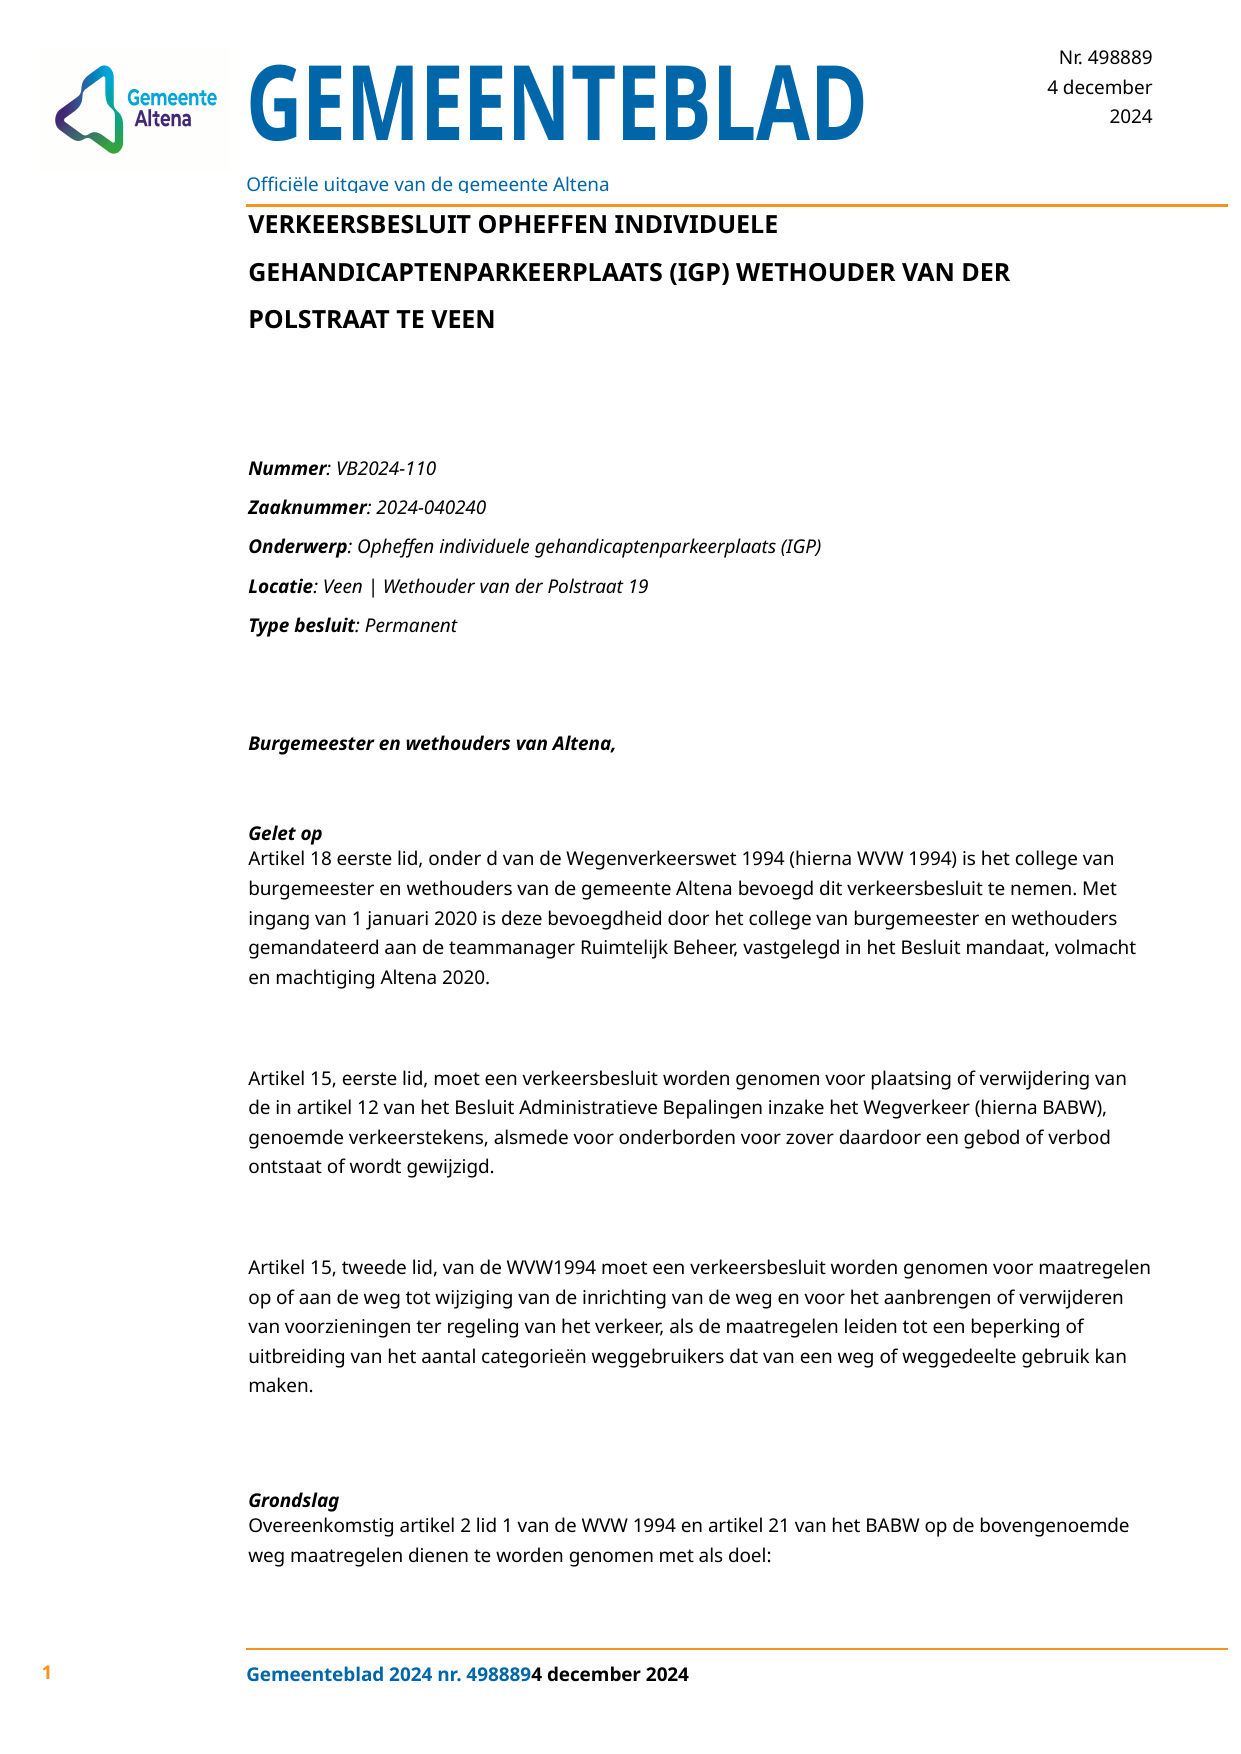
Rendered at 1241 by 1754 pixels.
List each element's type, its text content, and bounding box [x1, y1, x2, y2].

text Gelet op [248, 820, 1152, 846]
text VERKEERSBESLUIT OPHEFFEN INDIVIDUELE GEHANDICAPTENPARKEERPLAATS (IGP) WETHOUDER VAN DER POLSTRAAT TE VEEN [248, 207, 1152, 336]
text Artikel 15, eerste lid, moet een verkeersbesluit worden genomen voor plaatsing of verwijdering van de in artikel 12 van het Besluit Administratieve Bepalingen inzake het Wegverkeer (hierna BABW), genoemde verkeerstekens, alsmede voor onderborden voor zover daardoor een gebod of verbod ontstaat of wordt gewijzigd. [248, 1065, 1152, 1179]
text Artikel 15, tweede lid, van de WVW1994 moet een verkeersbesluit worden genomen voor maatregelen op of aan de weg tot wijziging van de inrichting van de weg en voor het aanbrengen of verwijderen van voorzieningen ter regeling van het verkeer, als de maatregelen leiden tot een beperking of uitbreiding van het aantal categorieën weggebruikers dat van een weg of weggedeelte gebruik kan maken. [248, 1254, 1152, 1398]
text Locatie: Veen | Wethouder van der Polstraat 19 [248, 573, 1152, 599]
text Overeenkomstig artikel 2 lid 1 van de WVW 1994 en artikel 21 van het BABW op de bovengenoemde weg maatregelen dienen te worden genomen met als doel: [248, 1513, 1152, 1568]
text Onderwerp: Opheffen individuele gehandicaptenparkeerplaats (IGP) [248, 534, 1152, 559]
text Nummer: VB2024-110 [248, 455, 1152, 481]
text Grondslag [248, 1487, 1152, 1513]
text Zaaknummer: 2024-040240 [248, 494, 1152, 520]
text Artikel 18 eerste lid, onder d van de Wegenverkeerswet 1994 (hierna WVW 1994) is het college van burgemeester en wethouders van de gemeente Altena bevoegd dit verkeersbesluit te nemen. Met ingang van 1 januari 2020 is deze bevoegdheid door het college van burgemeester en wethouders gemandateerd aan de teammanager Ruimtelijk Beheer, vastgelegd in het Besluit mandaat, volmacht en machtiging Altena 2020. [248, 846, 1152, 989]
text Burgemeester en wethouders van Altena, [248, 730, 1152, 756]
picture [41, 47, 231, 172]
text Type besluit: Permanent [248, 612, 1152, 638]
